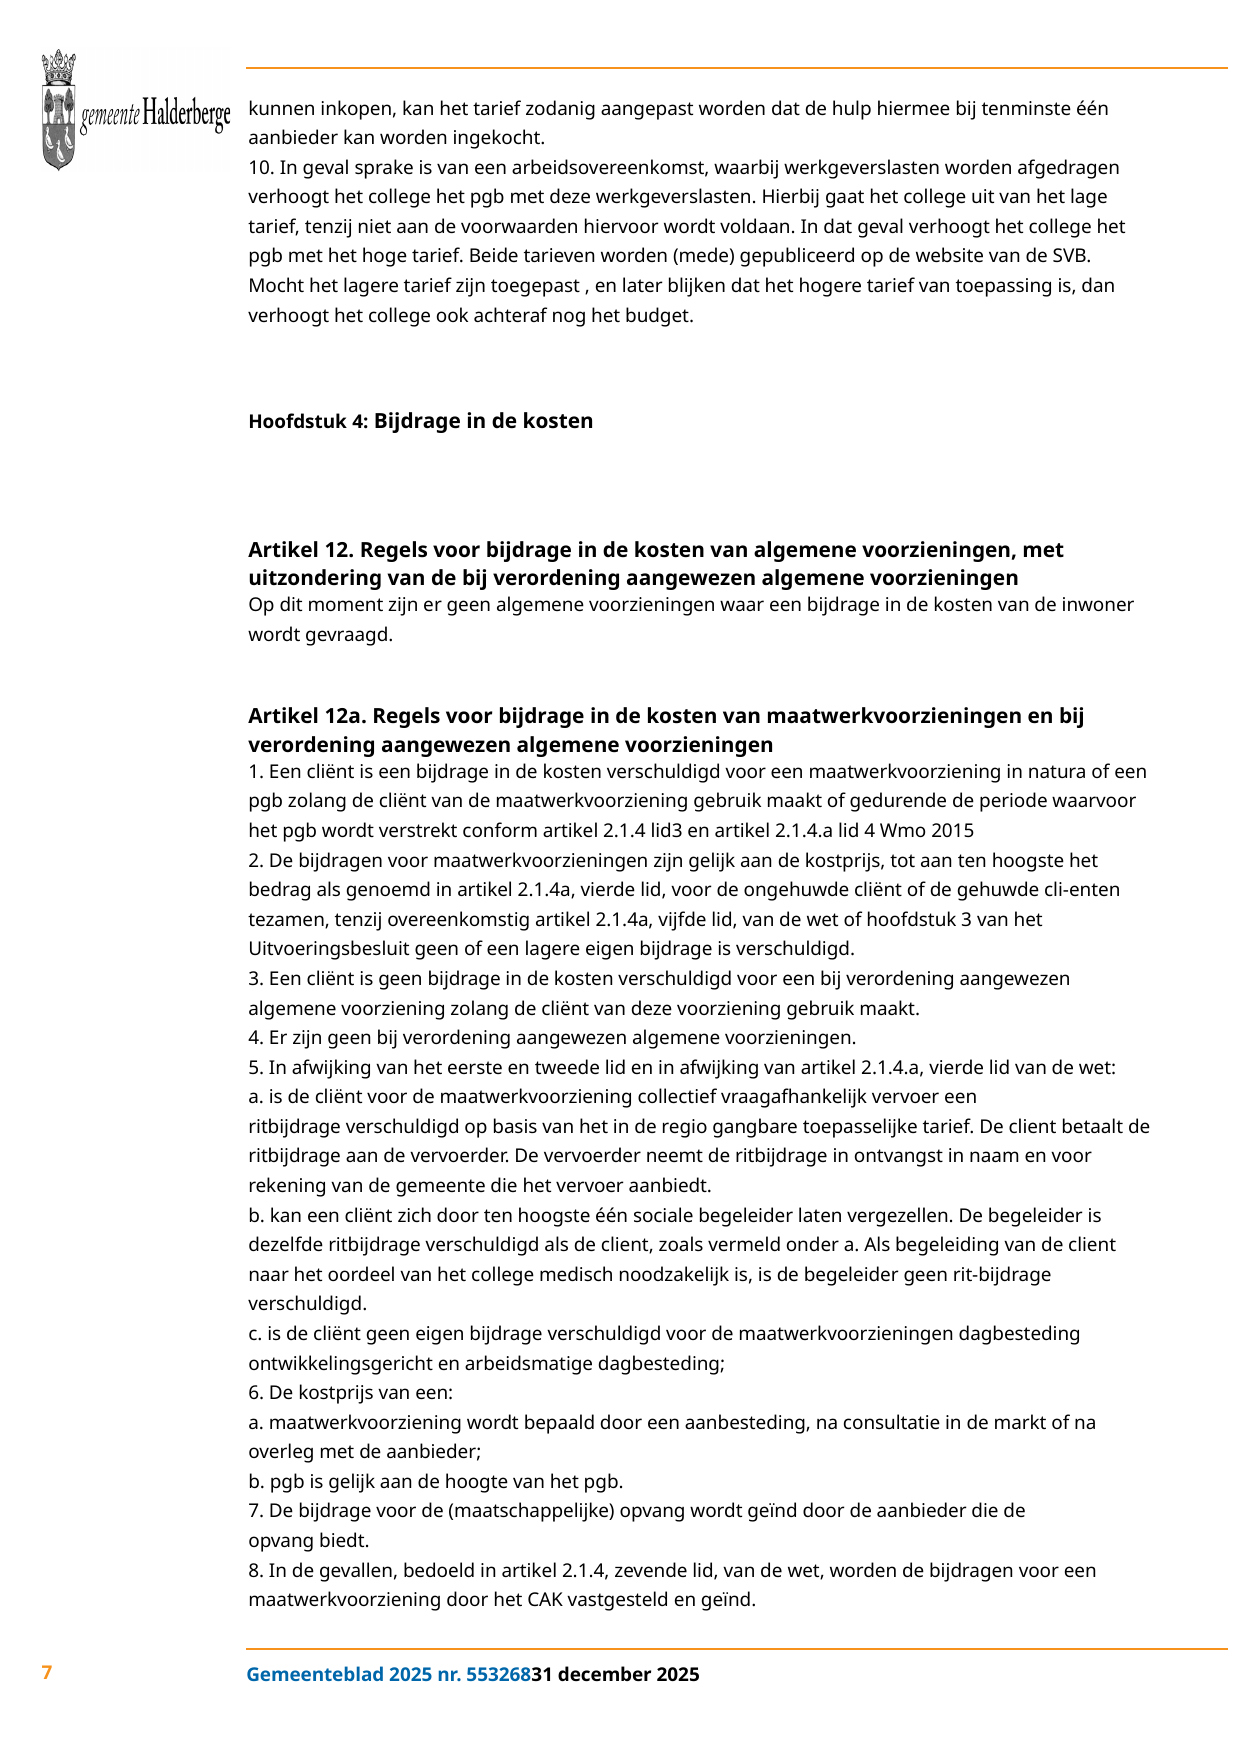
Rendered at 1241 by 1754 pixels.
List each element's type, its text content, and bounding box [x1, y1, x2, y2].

text a. is de cliënt voor de maatwerkvoorziening collectief vraagafhankelijk vervoer een [248, 1083, 1152, 1109]
text Artikel 12a. Regels voor bijdrage in de kosten van maatwerkvoorzieningen en bij verordening aangewezen algemene voorzieningen [248, 701, 1152, 758]
text ritbijdrage verschuldigd op basis van het in de regio gangbare toepasselijke tarief. De client betaalt de ritbijdrage aan de vervoerder. De vervoerder neemt de ritbijdrage in ontvangst in naam en voor rekening van de gemeente die het vervoer aanbiedt. [248, 1113, 1152, 1198]
text c. is de cliënt geen eigen bijdrage verschuldigd voor de maatwerkvoorzieningen dagbesteding ontwikkelingsgericht en arbeidsmatige dagbesteding; [248, 1320, 1152, 1376]
text kunnen inkopen, kan het tarief zodanig aangepast worden dat de hulp hiermee bij tenminste één aanbieder kan worden ingekocht. [248, 95, 1152, 150]
text 7. De bijdrage voor de (maatschappelijke) opvang wordt geïnd door de aanbieder die de [248, 1498, 1152, 1523]
text a. maatwerkvoorziening wordt bepaald door een aanbesteding, na consultatie in de markt of na overleg met de aanbieder; [248, 1409, 1152, 1464]
picture [41, 47, 231, 172]
text b. kan een cliënt zich door ten hoogste één sociale begeleider laten vergezellen. De begeleider is dezelfde ritbijdrage verschuldigd als de client, zoals vermeld onder a. Als begeleiding van de client naar het oordeel van het college medisch noodzakelijk is, is de begeleider geen rit-bijdrage verschuldigd. [248, 1202, 1152, 1316]
text 3. Een cliënt is geen bijdrage in de kosten verschuldigd voor een bij verordening aangewezen algemene voorziening zolang de cliënt van deze voorziening gebruik maakt. [248, 965, 1152, 1021]
text Op dit moment zijn er geen algemene voorzieningen waar een bijdrage in de kosten van de inwoner wordt gevraagd. [248, 592, 1152, 647]
text opvang biedt. [248, 1527, 1152, 1553]
text 6. De kostprijs van een: [248, 1379, 1152, 1405]
text 2. De bijdragen voor maatwerkvoorzieningen zijn gelijk aan de kostprijs, tot aan ten hoogste het bedrag als genoemd in artikel 2.1.4a, vierde lid, voor de ongehuwde cliënt of de gehuwde cli-enten tezamen, tenzij overeenkomstig artikel 2.1.4a, vijfde lid, van de wet of hoofdstuk 3 van het Uitvoeringsbesluit geen of een lagere eigen bijdrage is verschuldigd. [248, 847, 1152, 961]
text b. pgb is gelijk aan de hoogte van het pgb. [248, 1468, 1152, 1494]
text 8. In de gevallen, bedoeld in artikel 2.1.4, zevende lid, van de wet, worden de bijdragen voor een maatwerkvoorziening door het CAK vastgesteld en geïnd. [248, 1557, 1152, 1612]
text 5. In afwijking van het eerste en tweede lid en in afwijking van artikel 2.1.4.a, vierde lid van de wet: [248, 1054, 1152, 1080]
text 1. Een cliënt is een bijdrage in de kosten verschuldigd voor een maatwerkvoorziening in natura of een pgb zolang de cliënt van de maatwerkvoorziening gebruik maakt of gedurende de periode waarvoor het pgb wordt verstrekt conform artikel 2.1.4 lid3 en artikel 2.1.4.a lid 4 Wmo 2015 [248, 758, 1152, 843]
text 10. In geval sprake is van een arbeidsovereenkomst, waarbij werkgeverslasten worden afgedragen [248, 154, 1152, 180]
text Artikel 12. Regels voor bijdrage in de kosten van algemene voorzieningen, met uitzondering van de bij verordening aangewezen algemene voorzieningen [248, 535, 1152, 592]
text Hoofdstuk 4: Bijdrage in de kosten [248, 407, 1152, 435]
text 4. Er zijn geen bij verordening aangewezen algemene voorzieningen. [248, 1024, 1152, 1050]
text verhoogt het college het pgb met deze werkgeverslasten. Hierbij gaat het college uit van het lage tarief, tenzij niet aan de voorwaarden hiervoor wordt voldaan. In dat geval verhoogt het college het pgb met het hoge tarief. Beide tarieven worden (mede) gepubliceerd op de website van de SVB. Mocht het lagere tarief zijn toegepast , en later blijken dat het hogere tarief van toepassing is, dan verhoogt het college ook achteraf nog het budget. [248, 183, 1152, 328]
